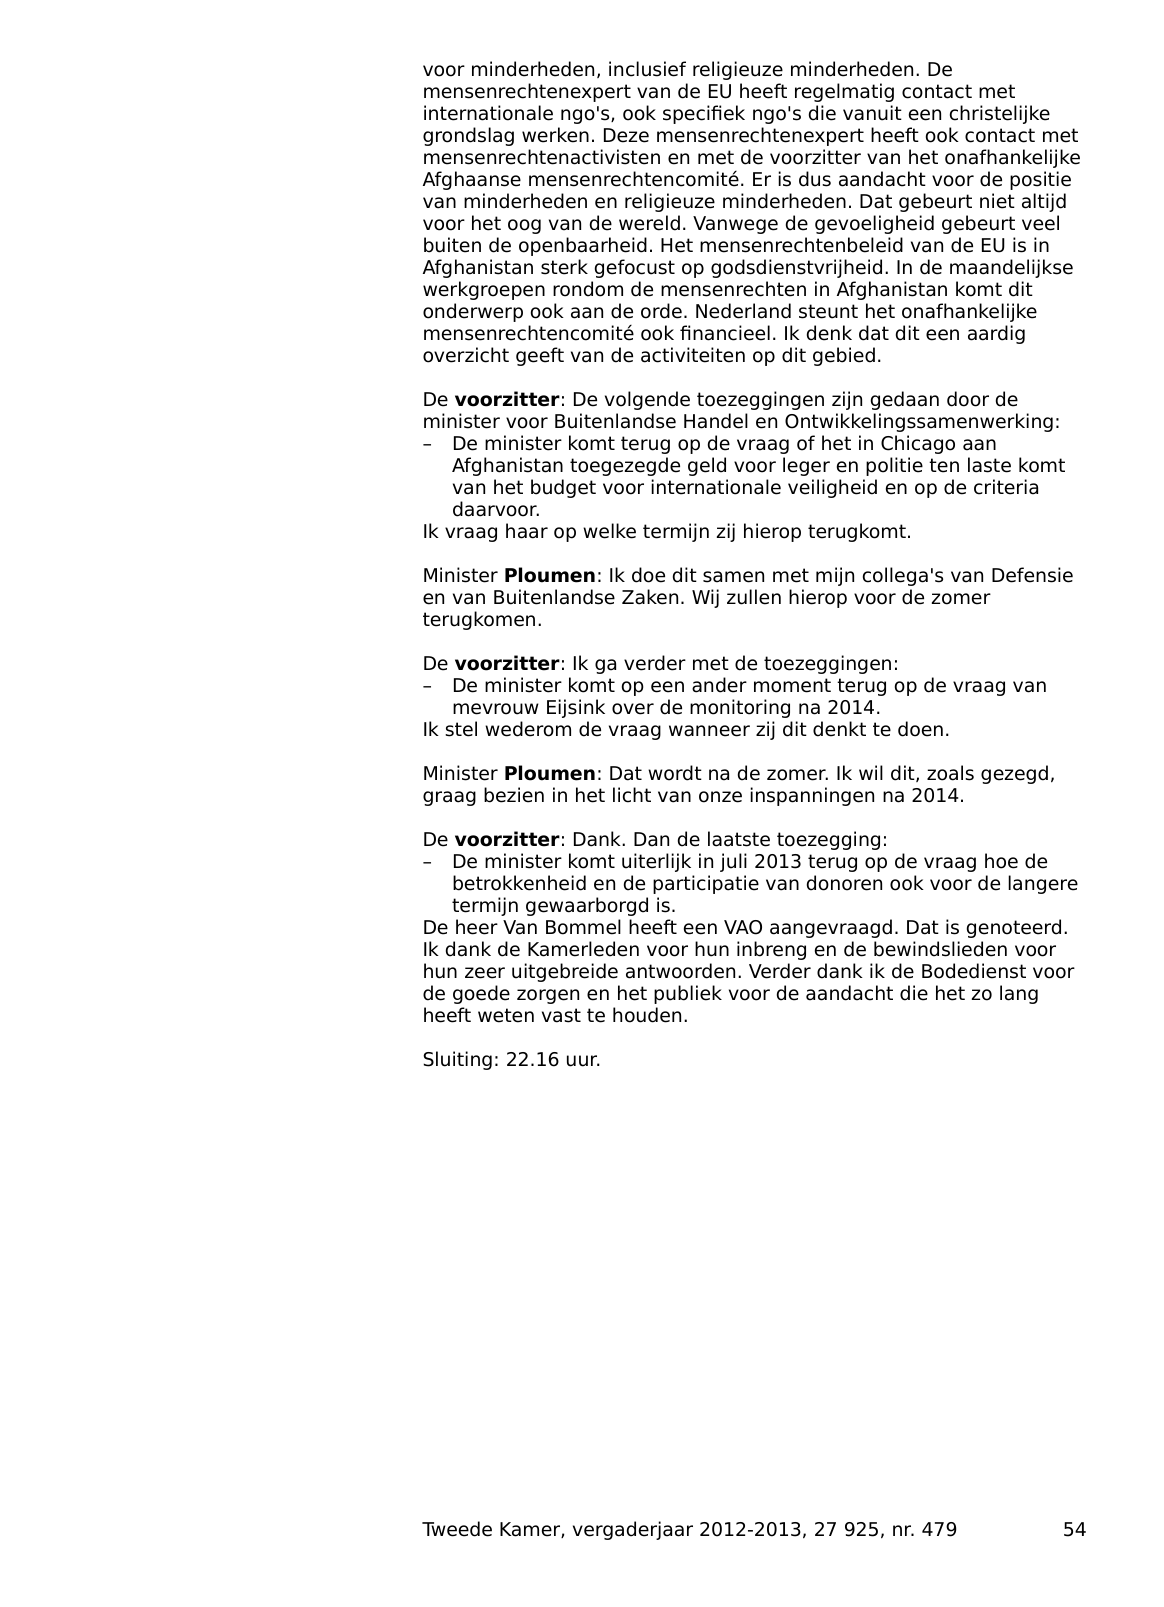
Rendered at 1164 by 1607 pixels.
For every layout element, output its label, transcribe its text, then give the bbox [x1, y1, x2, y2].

text Minister Ploumen: Dat wordt na de zomer. Ik wil dit, zoals gezegd, graag bezien in het licht van onze inspanningen na 2014. [422, 763, 1087, 807]
text Minister Ploumen: Ik doe dit samen met mijn collega's van Defensie en van Buitenlandse Zaken. Wij zullen hierop voor de zomer terugkomen. [422, 565, 1087, 631]
text – De minister komt op een ander moment terug op de vraag van mevrouw Eijsink over de monitoring na 2014. [422, 675, 1087, 719]
text voor minderheden, inclusief religieuze minderheden. De mensenrechtenexpert van de EU heeft regelmatig contact met internationale ngo's, ook specifiek ngo's die vanuit een christelijke grondslag werken. Deze mensenrechtenexpert heeft ook contact met mensenrechtenactivisten en met de voorzitter van het onafhankelijke Afghaanse mensenrechtencomité. Er is dus aandacht voor de positie van minderheden en religieuze minderheden. Dat gebeurt niet altijd voor het oog van de wereld. Vanwege de gevoeligheid gebeurt veel buiten de openbaarheid. Het mensenrechtenbeleid van de EU is in Afghanistan sterk gefocust op godsdienstvrijheid. In de maandelijkse werkgroepen rondom de mensenrechten in Afghanistan komt dit onderwerp ook aan de orde. Nederland steunt het onafhankelijke mensenrechtencomité ook financieel. Ik denk dat dit een aardig overzicht geeft van de activiteiten op dit gebied. [422, 59, 1087, 367]
text Ik vraag haar op welke termijn zij hierop terugkomt. [422, 521, 1087, 543]
text Ik dank de Kamerleden voor hun inbreng en de bewindslieden voor hun zeer uitgebreide antwoorden. Verder dank ik de Bodedienst voor de goede zorgen en het publiek voor de aandacht die het zo lang heeft weten vast te houden. [422, 939, 1087, 1027]
text De voorzitter: Dank. Dan de laatste toezegging: [422, 829, 1087, 851]
text – De minister komt uiterlijk in juli 2013 terug op de vraag hoe de betrokkenheid en de participatie van donoren ook voor de langere termijn gewaarborgd is. [422, 851, 1087, 917]
text – De minister komt terug op de vraag of het in Chicago aan Afghanistan toegezegde geld voor leger en politie ten laste komt van het budget voor internationale veiligheid en op de criteria daarvoor. [422, 433, 1087, 521]
text De heer Van Bommel heeft een VAO aangevraagd. Dat is genoteerd. [422, 917, 1087, 939]
text De voorzitter: Ik ga verder met de toezeggingen: [422, 653, 1087, 675]
text Sluiting: 22.16 uur. [422, 1049, 1087, 1071]
text De voorzitter: De volgende toezeggingen zijn gedaan door de minister voor Buitenlandse Handel en Ontwikkelingssamenwerking: [422, 389, 1087, 433]
text Ik stel wederom de vraag wanneer zij dit denkt te doen. [422, 719, 1087, 741]
